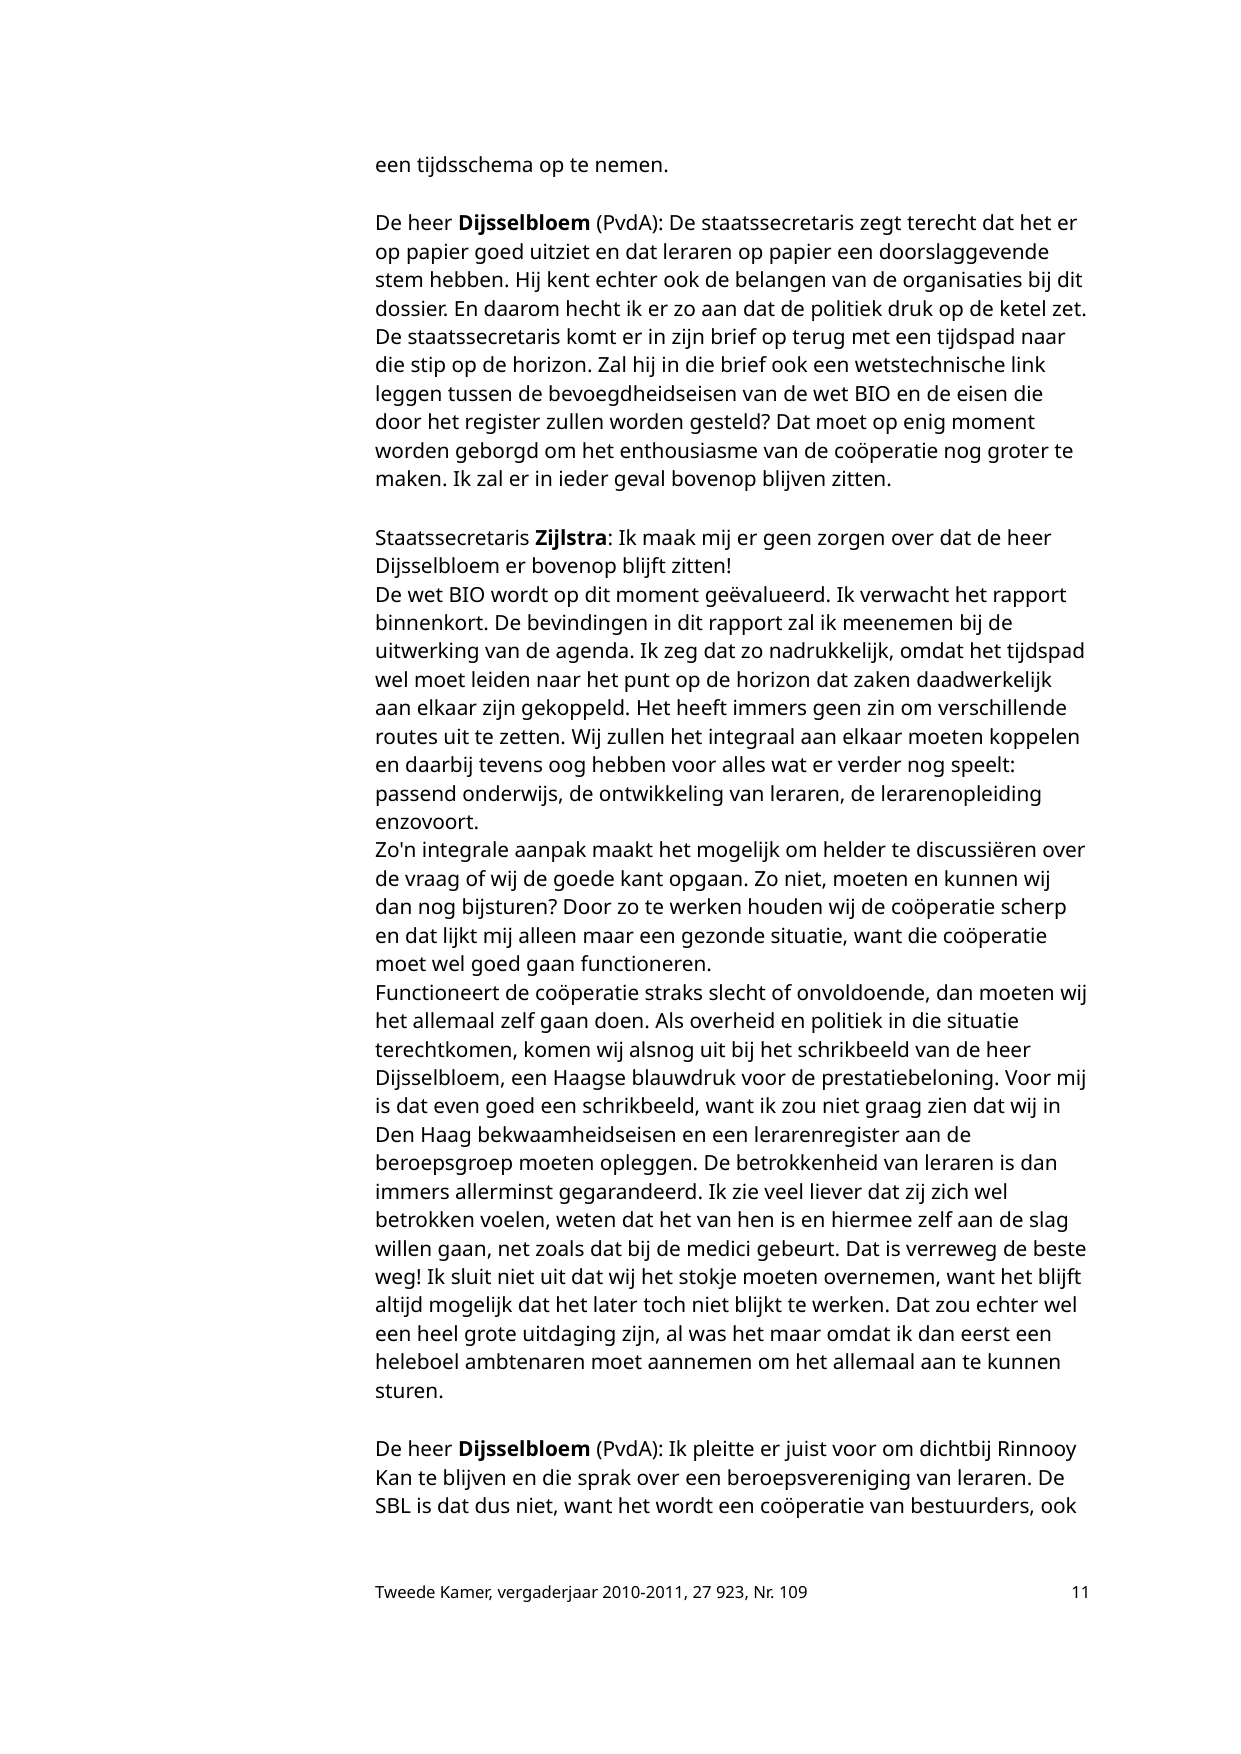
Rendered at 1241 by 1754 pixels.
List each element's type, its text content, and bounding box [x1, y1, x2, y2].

text De heer Dijsselbloem (PvdA): Ik pleitte er juist voor om dichtbij Rinnooy Kan te blijven en die sprak over een beroepsvereniging van leraren. De SBL is dat dus niet, want het wordt een coöperatie van bestuurders, ook [375, 1434, 1090, 1520]
text Zo'n integrale aanpak maakt het mogelijk om helder te discussiëren over de vraag of wij de goede kant opgaan. Zo niet, moeten en kunnen wij dan nog bijsturen? Door zo te werken houden wij de coöperatie scherp en dat lijkt mij alleen maar een gezonde situatie, want die coöperatie moet wel goed gaan functioneren. [375, 836, 1090, 978]
text De heer Dijsselbloem (PvdA): De staatssecretaris zegt terecht dat het er op papier goed uitziet en dat leraren op papier een doorslaggevende stem hebben. Hij kent echter ook de belangen van de organisaties bij dit dossier. En daarom hecht ik er zo aan dat de politiek druk op de ketel zet. De staatssecretaris komt er in zijn brief op terug met een tijdspad naar die stip op de horizon. Zal hij in die brief ook een wetstechnische link leggen tussen de bevoegdheidseisen van de wet BIO en de eisen die door het register zullen worden gesteld? Dat moet op enig moment worden geborgd om het enthousiasme van de coöperatie nog groter te maken. Ik zal er in ieder geval bovenop blijven zitten. [375, 208, 1090, 493]
text een tijdsschema op te nemen. [375, 150, 1090, 178]
text De wet BIO wordt op dit moment geëvalueerd. Ik verwacht het rapport binnenkort. De bevindingen in dit rapport zal ik meenemen bij de uitwerking van de agenda. Ik zeg dat zo nadrukkelijk, omdat het tijdspad wel moet leiden naar het punt op de horizon dat zaken daadwerkelijk aan elkaar zijn gekoppeld. Het heeft immers geen zin om verschillende routes uit te zetten. Wij zullen het integraal aan elkaar moeten koppelen en daarbij tevens oog hebben voor alles wat er verder nog speelt: passend onderwijs, de ontwikkeling van leraren, de lerarenopleiding enzovoort. [375, 580, 1090, 836]
text Staatssecretaris Zijlstra: Ik maak mij er geen zorgen over dat de heer Dijsselbloem er bovenop blijft zitten! [375, 523, 1090, 580]
text Functioneert de coöperatie straks slecht of onvoldoende, dan moeten wij het allemaal zelf gaan doen. Als overheid en politiek in die situatie terechtkomen, komen wij alsnog uit bij het schrikbeeld van de heer Dijsselbloem, een Haagse blauwdruk voor de prestatiebeloning. Voor mij is dat even goed een schrikbeeld, want ik zou niet graag zien dat wij in Den Haag bekwaamheidseisen en een lerarenregister aan de beroepsgroep moeten opleggen. De betrokkenheid van leraren is dan immers allerminst gegarandeerd. Ik zie veel liever dat zij zich wel betrokken voelen, weten dat het van hen is en hiermee zelf aan de slag willen gaan, net zoals dat bij de medici gebeurt. Dat is verreweg de beste weg! Ik sluit niet uit dat wij het stokje moeten overnemen, want het blijft altijd mogelijk dat het later toch niet blijkt te werken. Dat zou echter wel een heel grote uitdaging zijn, al was het maar omdat ik dan eerst een heleboel ambtenaren moet aannemen om het allemaal aan te kunnen sturen. [375, 978, 1090, 1404]
